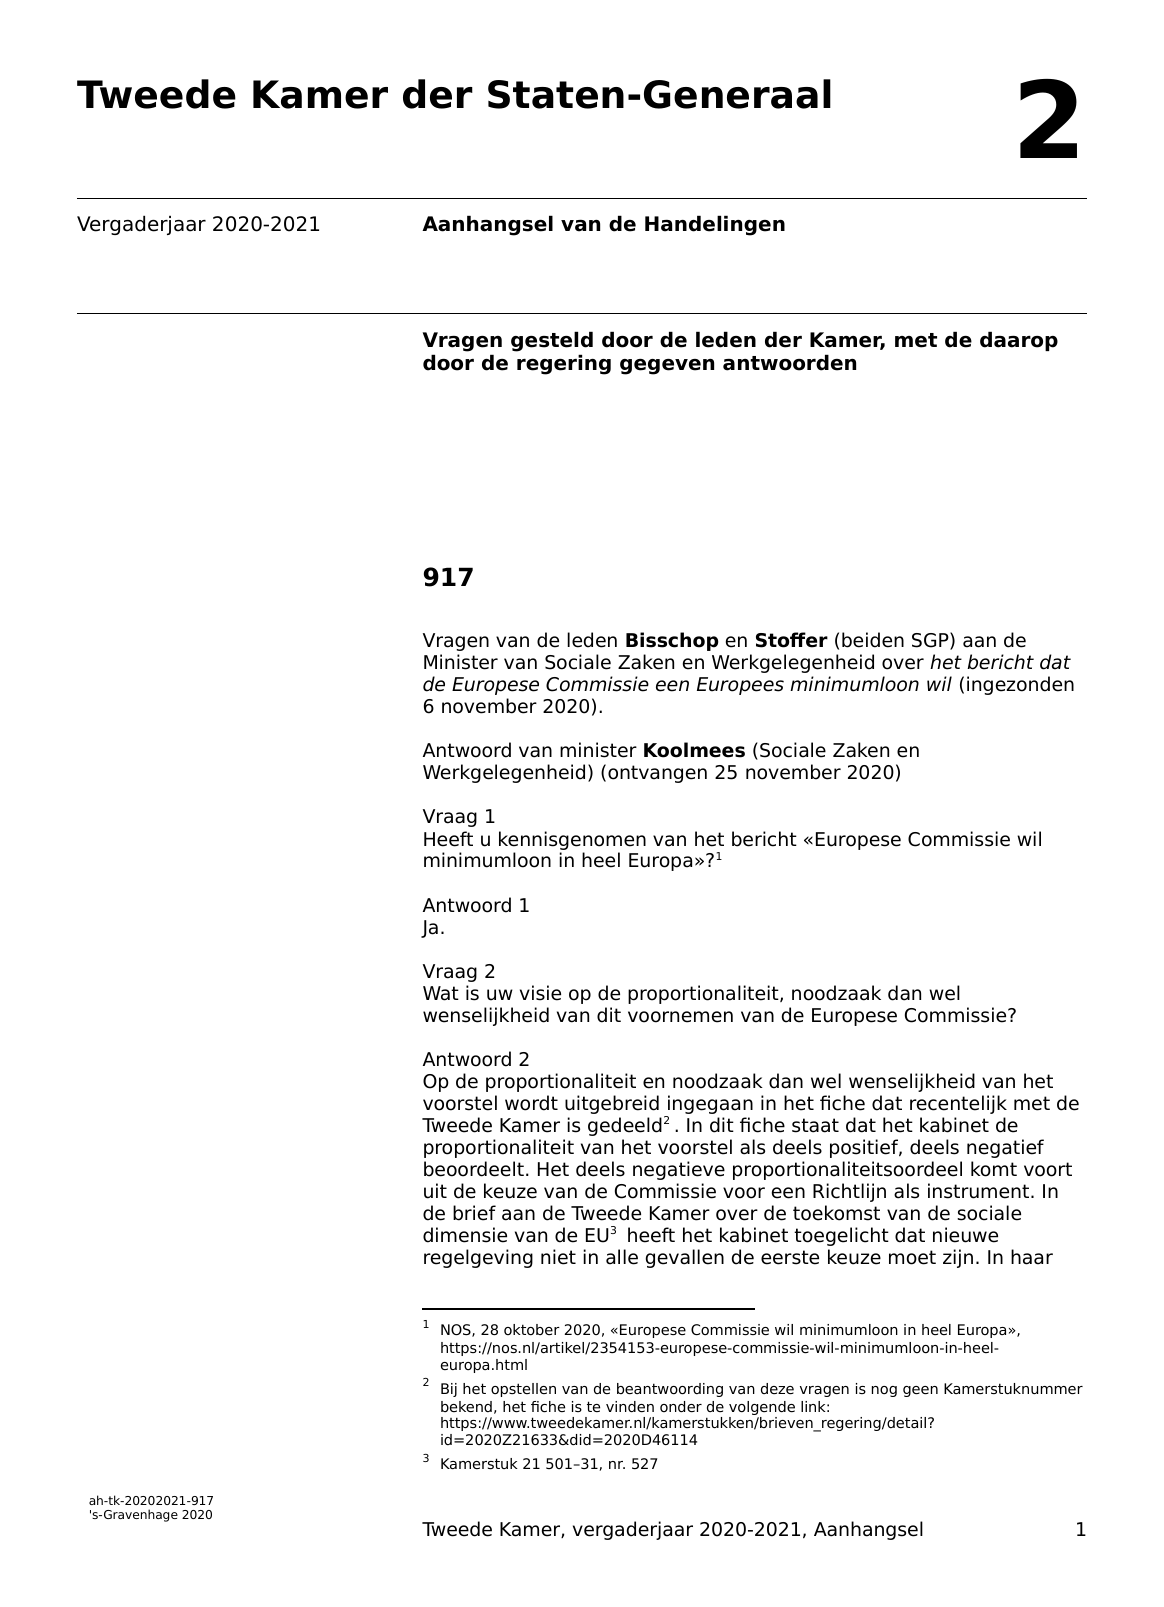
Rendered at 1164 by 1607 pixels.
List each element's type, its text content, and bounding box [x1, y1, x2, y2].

text Op de proportionaliteit en noodzaak dan wel wenselijkheid van het voorstel wordt uitgebreid ingegaan in het fiche dat recentelijk met de Tweede Kamer is gedeeld. In dit fiche staat dat het kabinet de proportionaliteit van het voorstel als deels positief, deels negatief beoordeelt. Het deels negatieve proportionaliteitsoordeel komt voort uit de keuze van de Commissie voor een Richtlijn als instrument. In de brief aan de Tweede Kamer over de toekomst van de sociale dimensie van de EU heeft het kabinet toegelicht dat nieuwe regelgeving niet in alle gevallen de eerste keuze moet zijn. In haar [422, 1071, 1087, 1269]
text Kamerstuk 21 501–31, nr. 527 [422, 1452, 1087, 1474]
text Vraag 2 [422, 961, 1087, 983]
table_cell Vergaderjaar 2020-2021 [77, 199, 422, 313]
text Antwoord 2 [422, 1049, 1087, 1071]
text Vragen van de leden Bisschop en Stoffer (beiden SGP) aan de Minister van Sociale Zaken en Werkgelegenheid over het bericht dat de Europese Commissie een Europees minimumloon wil (ingezonden 6 november 2020). [422, 630, 1087, 718]
table_header 2 [886, 59, 1087, 198]
text Antwoord 1 [422, 894, 1087, 917]
text Ja. [422, 917, 1087, 938]
text 's-Gravenhage 2020 [88, 1508, 323, 1522]
table_cell [77, 314, 422, 375]
table_cell Vragen gesteld door de leden der Kamer, met de daarop door de regering gegeven antwoorden [422, 314, 1087, 375]
table_header Tweede Kamer der Staten-Generaal [77, 59, 886, 198]
text Wat is uw visie op de proportionaliteit, noodzaak dan wel wenselijkheid van dit voornemen van de Europese Commissie? [422, 983, 1087, 1027]
table_cell Aanhangsel van de Handelingen [422, 199, 1087, 313]
text NOS, 28 oktober 2020, «Europese Commissie wil minimumloon in heel Europa», https://nos.nl/artikel/2354153-europese-commissie-wil-minimumloon-in-heel-europa.html [422, 1318, 1087, 1374]
text Vraag 1 [422, 806, 1087, 828]
text Antwoord van minister Koolmees (Sociale Zaken en Werkgelegenheid) (ontvangen 25 november 2020) [422, 740, 1087, 784]
text Heeft u kennisgenomen van het bericht «Europese Commissie wil minimumloon in heel Europa»? [422, 828, 1087, 872]
text 917 [422, 563, 1087, 592]
text Bij het opstellen van de beantwoording van deze vragen is nog geen Kamerstuknummer bekend, het fiche is te vinden onder de volgende link: https://www.tweedekamer.nl/kamerstukken/brieven_regering/detail?id=2020Z21633&did=2020D46114 [422, 1377, 1087, 1449]
text ah-tk-20202021-917 [88, 1494, 323, 1508]
